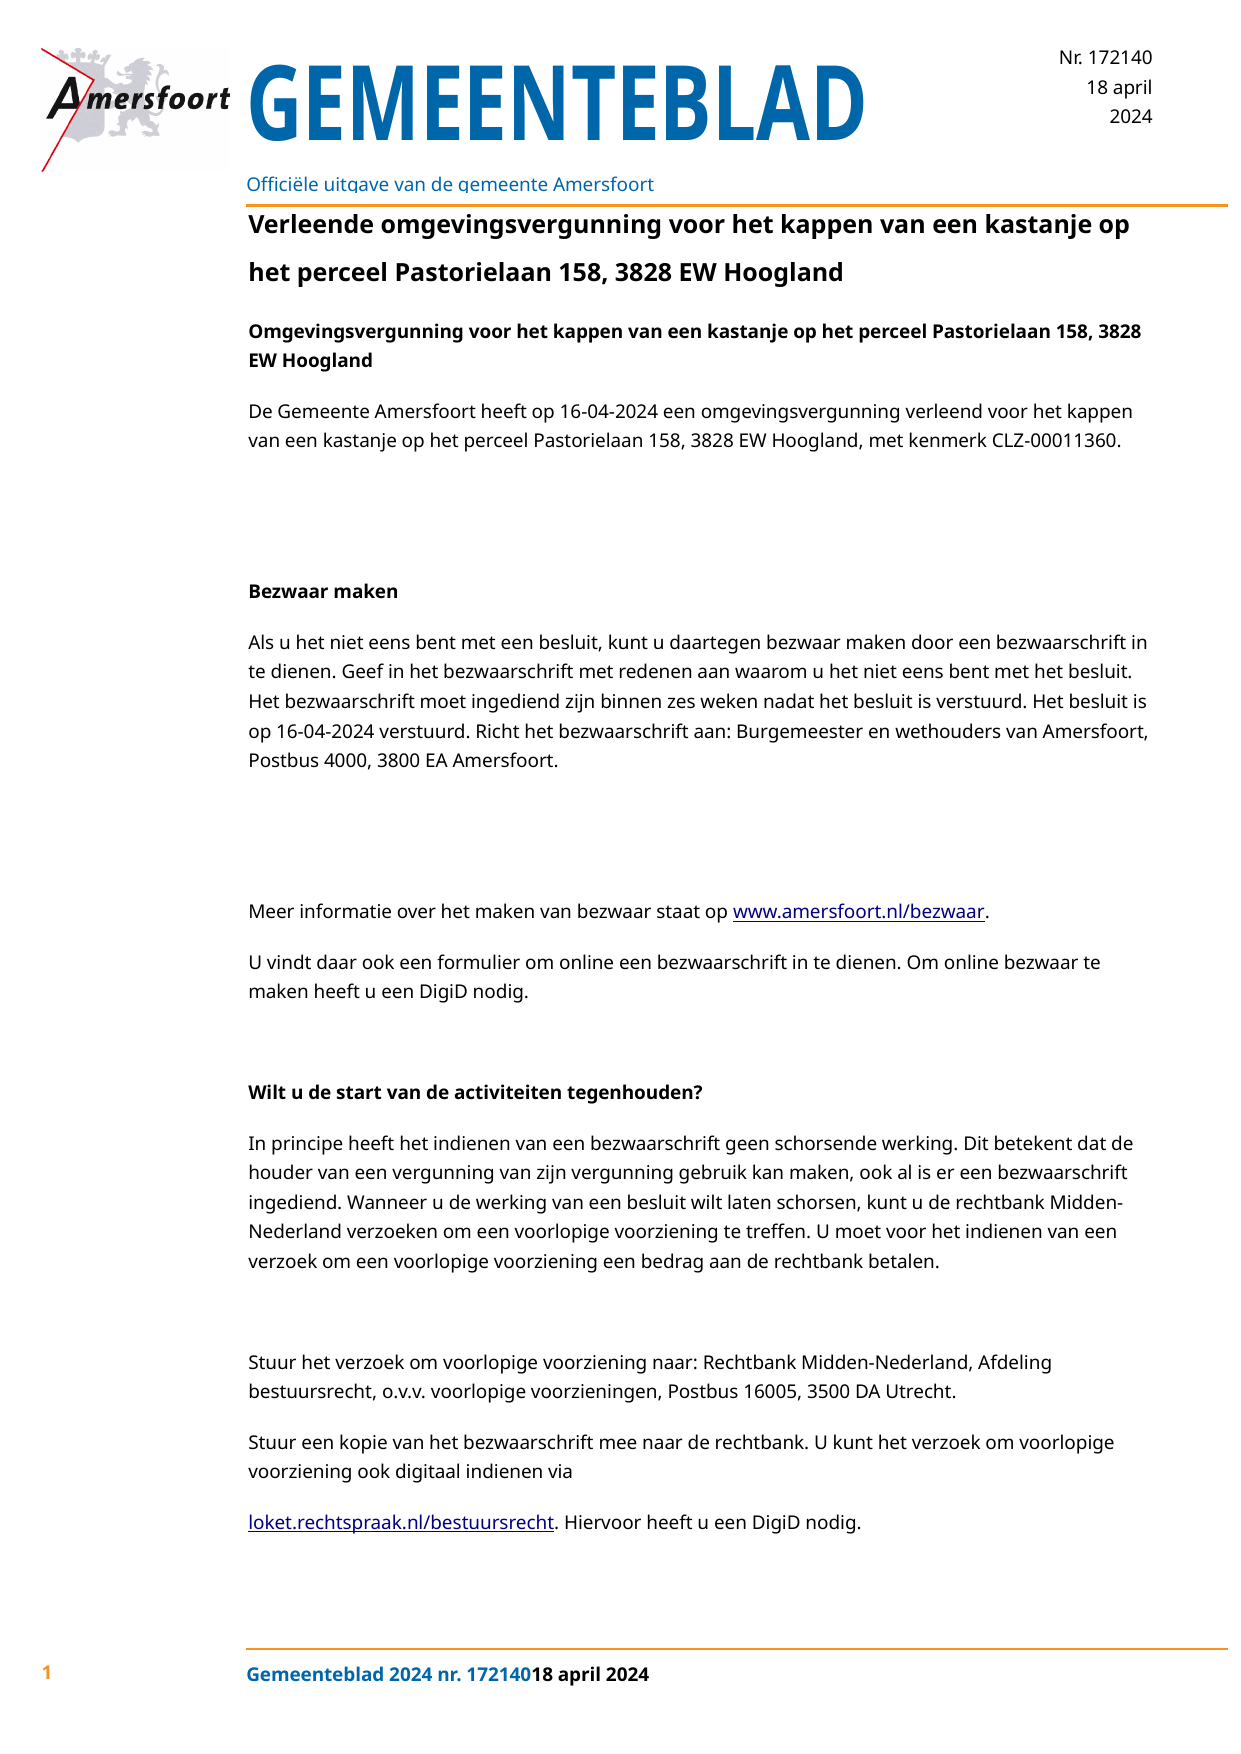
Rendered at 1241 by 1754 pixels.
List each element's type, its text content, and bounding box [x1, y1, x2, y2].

text In principe heeft het indienen van een bezwaarschrift geen schorsende werking. Dit betekent dat de houder van een vergunning van zijn vergunning gebruik kan maken, ook al is er een bezwaarschrift ingediend. Wanneer u de werking van een besluit wilt laten schorsen, kunt u de rechtbank Midden-Nederland verzoeken om een voorlopige voorziening te treffen. U moet voor het indienen van een verzoek om een voorlopige voorziening een bedrag aan de rechtbank betalen. [248, 1130, 1152, 1274]
text De Gemeente Amersfoort heeft op 16-04-2024 een omgevingsvergunning verleend voor het kappen van een kastanje op het perceel Pastorielaan 158, 3828 EW Hoogland, met kenmerk CLZ-00011360. [248, 398, 1152, 453]
text Wilt u de start van de activiteiten tegenhouden? [248, 1079, 1152, 1105]
text Stuur het verzoek om voorlopige voorziening naar: Rechtbank Midden-Nederland, Afdeling bestuursrecht, o.v.v. voorlopige voorzieningen, Postbus 16005, 3500 DA Utrecht. [248, 1349, 1152, 1404]
text Meer informatie over het maken van bezwaar staat op www.amersfoort.nl/bezwaar. [248, 899, 1152, 924]
text U vindt daar ook een formulier om online een bezwaarschrift in te dienen. Om online bezwaar te maken heeft u een DigiD nodig. [248, 949, 1152, 1004]
picture [41, 47, 231, 172]
text Stuur een kopie van het bezwaarschrift mee naar de rechtbank. U kunt het verzoek om voorlopige voorziening ook digitaal indienen via [248, 1429, 1152, 1484]
text loket.rechtspraak.nl/bestuursrecht. Hiervoor heeft u een DigiD nodig. [248, 1509, 1152, 1535]
text Verleende omgevingsvergunning voor het kappen van een kastanje op het perceel Pastorielaan 158, 3828 EW Hoogland [248, 207, 1152, 288]
text Omgevingsvergunning voor het kappen van een kastanje op het perceel Pastorielaan 158, 3828 EW Hoogland [248, 318, 1152, 373]
text Als u het niet eens bent met een besluit, kunt u daartegen bezwaar maken door een bezwaarschrift in te dienen. Geef in het bezwaarschrift met redenen aan waarom u het niet eens bent met het besluit. Het bezwaarschrift moet ingediend zijn binnen zes weken nadat het besluit is verstuurd. Het besluit is op 16-04-2024 verstuurd. Richt het bezwaarschrift aan: Burgemeester en wethouders van Amersfoort, Postbus 4000, 3800 EA Amersfoort. [248, 629, 1152, 773]
text Bezwaar maken [248, 579, 1152, 604]
